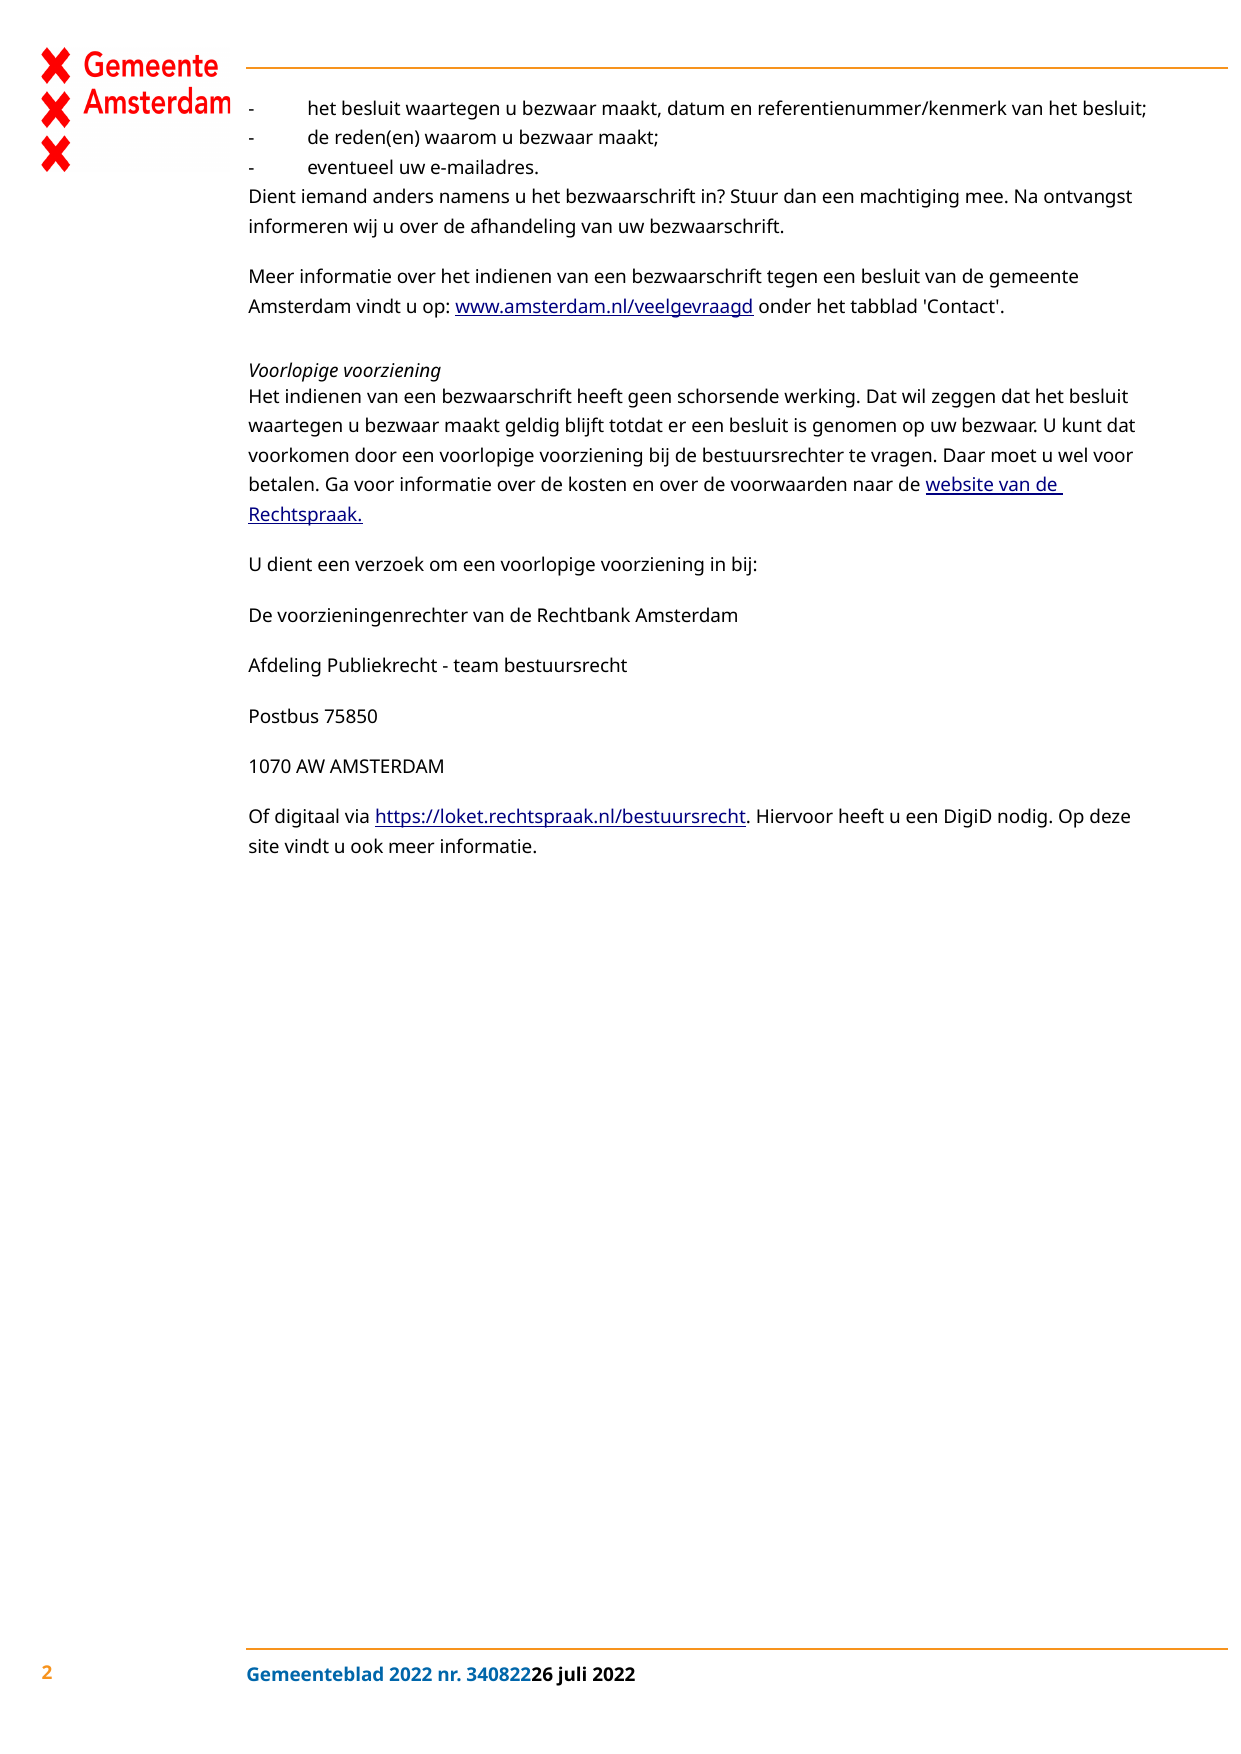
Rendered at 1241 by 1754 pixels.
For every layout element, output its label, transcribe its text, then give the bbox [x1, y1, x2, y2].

text Postbus 75850 [248, 703, 1152, 728]
picture [41, 47, 231, 172]
text Dient iemand anders namens u het bezwaarschrift in? Stuur dan een machtiging mee. Na ontvangst informeren wij u over de afhandeling van uw bezwaarschrift. [248, 183, 1152, 239]
text Voorlopige voorziening [248, 357, 1152, 383]
text Het indienen van een bezwaarschrift heeft geen schorsende werking. Dat wil zeggen dat het besluit waartegen u bezwaar maakt geldig blijft totdat er een besluit is genomen op uw bezwaar. U kunt dat voorkomen door een voorlopige voorziening bij de bestuursrechter te vragen. Daar moet u wel voor betalen. Ga voor informatie over de kosten en over de voorwaarden naar de website van de Rechtspraak. [248, 383, 1152, 527]
text Of digitaal via https://loket.rechtspraak.nl/bestuursrecht. Hiervoor heeft u een DigiD nodig. Op deze site vindt u ook meer informatie. [248, 804, 1152, 859]
list het besluit waartegen u bezwaar maakt, datum en referentienummer/kenmerk van het besluit; [248, 95, 1152, 121]
list eventueel uw e-mailadres. [248, 154, 1152, 180]
text De voorzieningenrechter van de Rechtbank Amsterdam [248, 602, 1152, 628]
list de reden(en) waarom u bezwaar maakt; [248, 124, 1152, 150]
text 1070 AW AMSTERDAM [248, 753, 1152, 779]
text Afdeling Publiekrecht - team bestuursrecht [248, 652, 1152, 678]
text U dient een verzoek om een voorlopige voorziening in bij: [248, 552, 1152, 577]
text Meer informatie over het indienen van een bezwaarschrift tegen een besluit van de gemeente Amsterdam vindt u op: www.amsterdam.nl/veelgevraagd onder het tabblad 'Contact'. [248, 263, 1152, 319]
